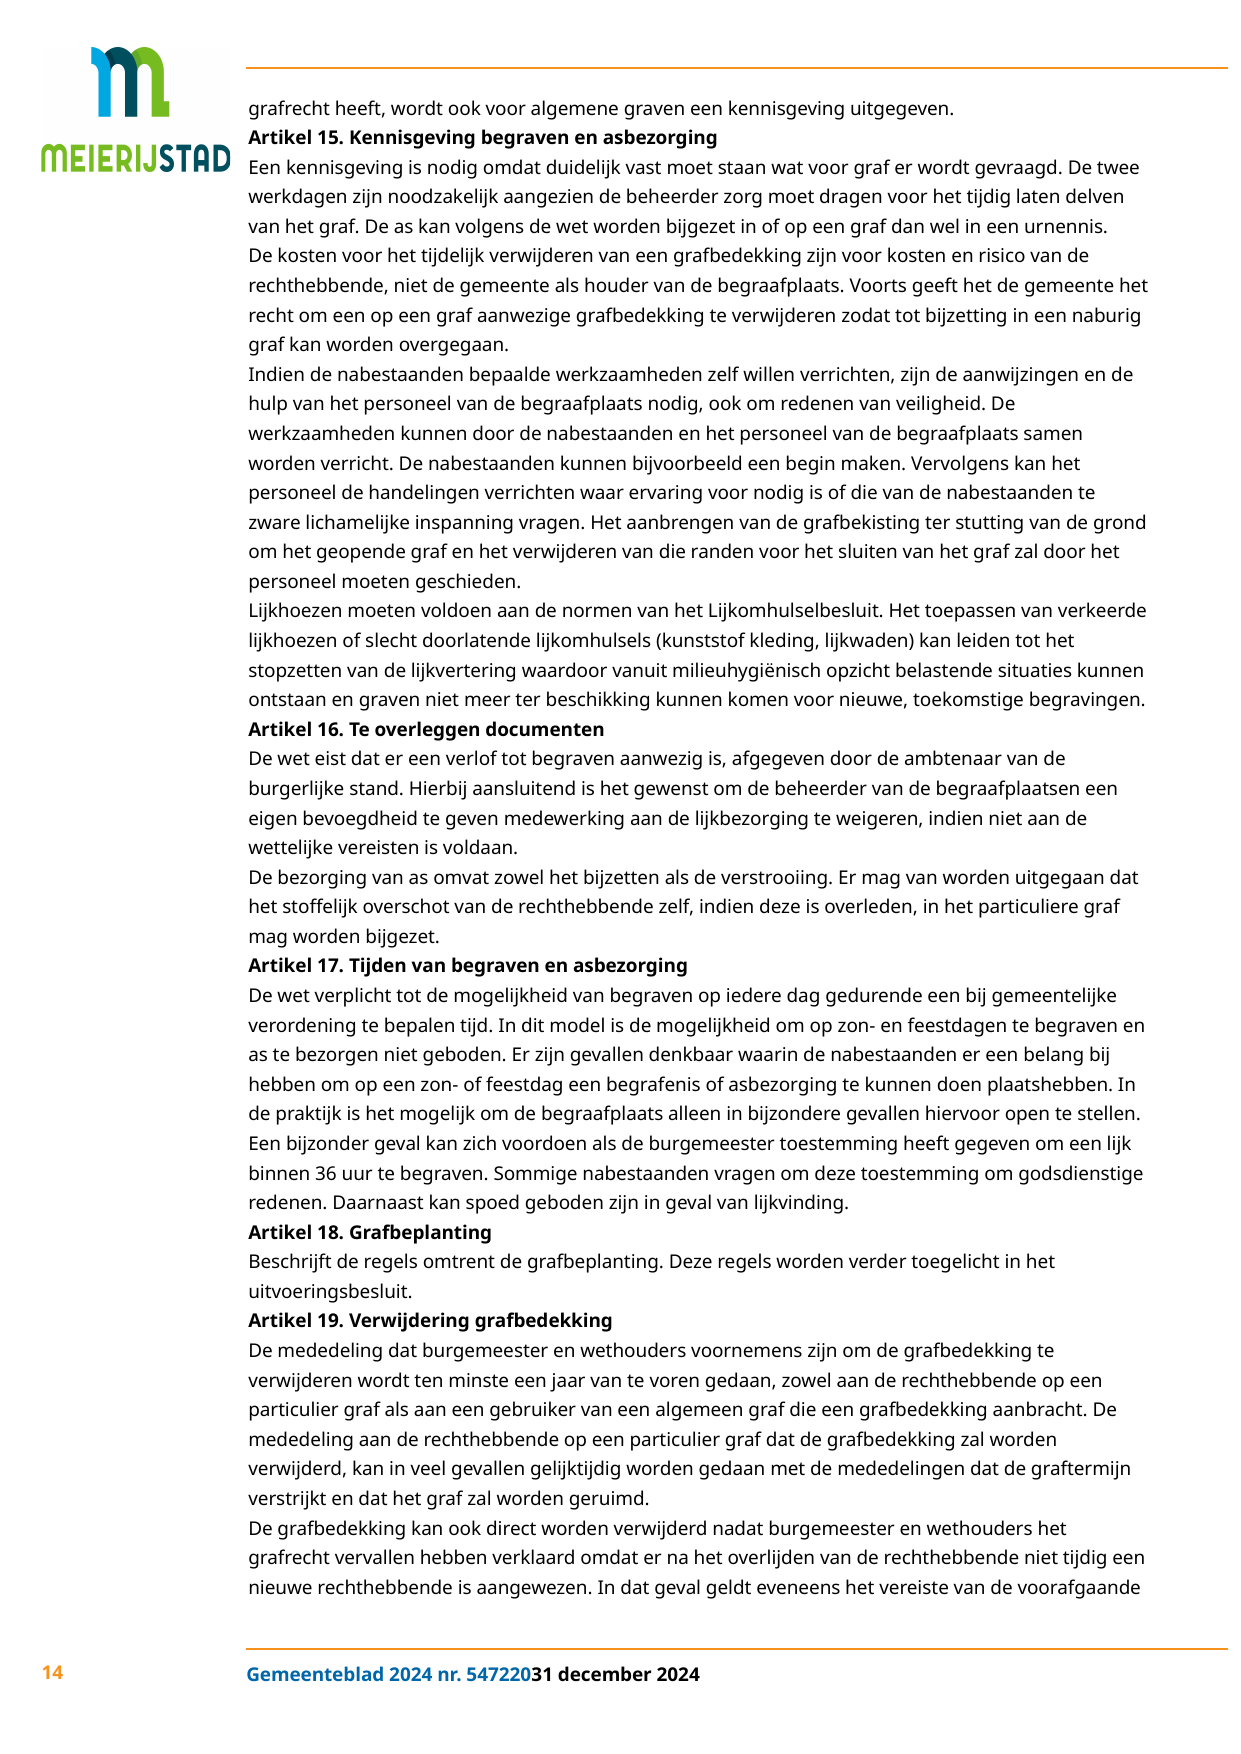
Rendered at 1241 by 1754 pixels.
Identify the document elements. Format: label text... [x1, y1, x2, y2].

text Lijkhoezen moeten voldoen aan de normen van het Lijkomhulselbesluit. Het toepassen van verkeerde lijkhoezen of slecht doorlatende lijkomhulsels (kunststof kleding, lijkwaden) kan leiden tot het stopzetten van de lijkvertering waardoor vanuit milieuhygiënisch opzicht belastende situaties kunnen ontstaan en graven niet meer ter beschikking kunnen komen voor nieuwe, toekomstige begravingen. [248, 598, 1152, 712]
text De wet eist dat er een verlof tot begraven aanwezig is, afgegeven door de ambtenaar van de burgerlijke stand. Hierbij aansluitend is het gewenst om de beheerder van de begraafplaatsen een eigen bevoegdheid te geven medewerking aan de lijkbezorging te weigeren, indien niet aan de wettelijke vereisten is voldaan. [248, 746, 1152, 860]
text Artikel 19. Verwijdering grafbedekking [248, 1308, 1152, 1333]
text De wet verplicht tot de mogelijkheid van begraven op iedere dag gedurende een bij gemeentelijke verordening te bepalen tijd. In dit model is de mogelijkheid om op zon- en feestdagen te begraven en as te bezorgen niet geboden. Er zijn gevallen denkbaar waarin de nabestaanden er een belang bij hebben om op een zon- of feestdag een begrafenis of asbezorging te kunnen doen plaatshebben. In de praktijk is het mogelijk om de begraafplaats alleen in bijzondere gevallen hiervoor open te stellen. Een bijzonder geval kan zich voordoen als de burgemeester toestemming heeft gegeven om een lijk binnen 36 uur te begraven. Sommige nabestaanden vragen om deze toestemming om godsdienstige redenen. Daarnaast kan spoed geboden zijn in geval van lijkvinding. [248, 982, 1152, 1215]
text Indien de nabestaanden bepaalde werkzaamheden zelf willen verrichten, zijn de aanwijzingen en de hulp van het personeel van de begraafplaats nodig, ook om redenen van veiligheid. De werkzaamheden kunnen door de nabestaanden en het personeel van de begraafplaats samen worden verricht. De nabestaanden kunnen bijvoorbeeld een begin maken. Vervolgens kan het personeel de handelingen verrichten waar ervaring voor nodig is of die van de nabestaanden te zware lichamelijke inspanning vragen. Het aanbrengen van de grafbekisting ter stutting van de grond om het geopende graf en het verwijderen van die randen voor het sluiten van het graf zal door het personeel moeten geschieden. [248, 361, 1152, 594]
text De bezorging van as omvat zowel het bijzetten als de verstrooiing. Er mag van worden uitgegaan dat het stoffelijk overschot van de rechthebbende zelf, indien deze is overleden, in het particuliere graf mag worden bijgezet. [248, 864, 1152, 949]
text Beschrijft de regels omtrent de grafbeplanting. Deze regels worden verder toegelicht in het uitvoeringsbesluit. [248, 1248, 1152, 1304]
text Artikel 15. Kennisgeving begraven en asbezorging [248, 124, 1152, 150]
text grafrecht heeft, wordt ook voor algemene graven een kennisgeving uitgegeven. [248, 95, 1152, 121]
text Artikel 16. Te overleggen documenten [248, 716, 1152, 742]
text De kosten voor het tijdelijk verwijderen van een grafbedekking zijn voor kosten en risico van de rechthebbende, niet de gemeente als houder van de begraafplaats. Voorts geeft het de gemeente het recht om een op een graf aanwezige grafbedekking te verwijderen zodat tot bijzetting in een naburig graf kan worden overgegaan. [248, 243, 1152, 357]
text Artikel 17. Tijden van begraven en asbezorging [248, 953, 1152, 978]
text Artikel 18. Grafbeplanting [248, 1219, 1152, 1245]
text Een kennisgeving is nodig omdat duidelijk vast moet staan wat voor graf er wordt gevraagd. De twee werkdagen zijn noodzakelijk aangezien de beheerder zorg moet dragen voor het tijdig laten delven van het graf. De as kan volgens de wet worden bijgezet in of op een graf dan wel in een urnennis. [248, 154, 1152, 239]
text De grafbedekking kan ook direct worden verwijderd nadat burgemeester en wethouders het grafrecht vervallen hebben verklaard omdat er na het overlijden van de rechthebbende niet tijdig een nieuwe rechthebbende is aangewezen. In dat geval geldt eveneens het vereiste van de voorafgaande [248, 1515, 1152, 1600]
text De mededeling dat burgemeester en wethouders voornemens zijn om de grafbedekking te verwijderen wordt ten minste een jaar van te voren gedaan, zowel aan de rechthebbende op een particulier graf als aan een gebruiker van een algemeen graf die een grafbedekking aanbracht. De mededeling aan de rechthebbende op een particulier graf dat de grafbedekking zal worden verwijderd, kan in veel gevallen gelijktijdig worden gedaan met de mededelingen dat de graftermijn verstrijkt en dat het graf zal worden geruimd. [248, 1337, 1152, 1511]
picture [41, 47, 231, 172]
